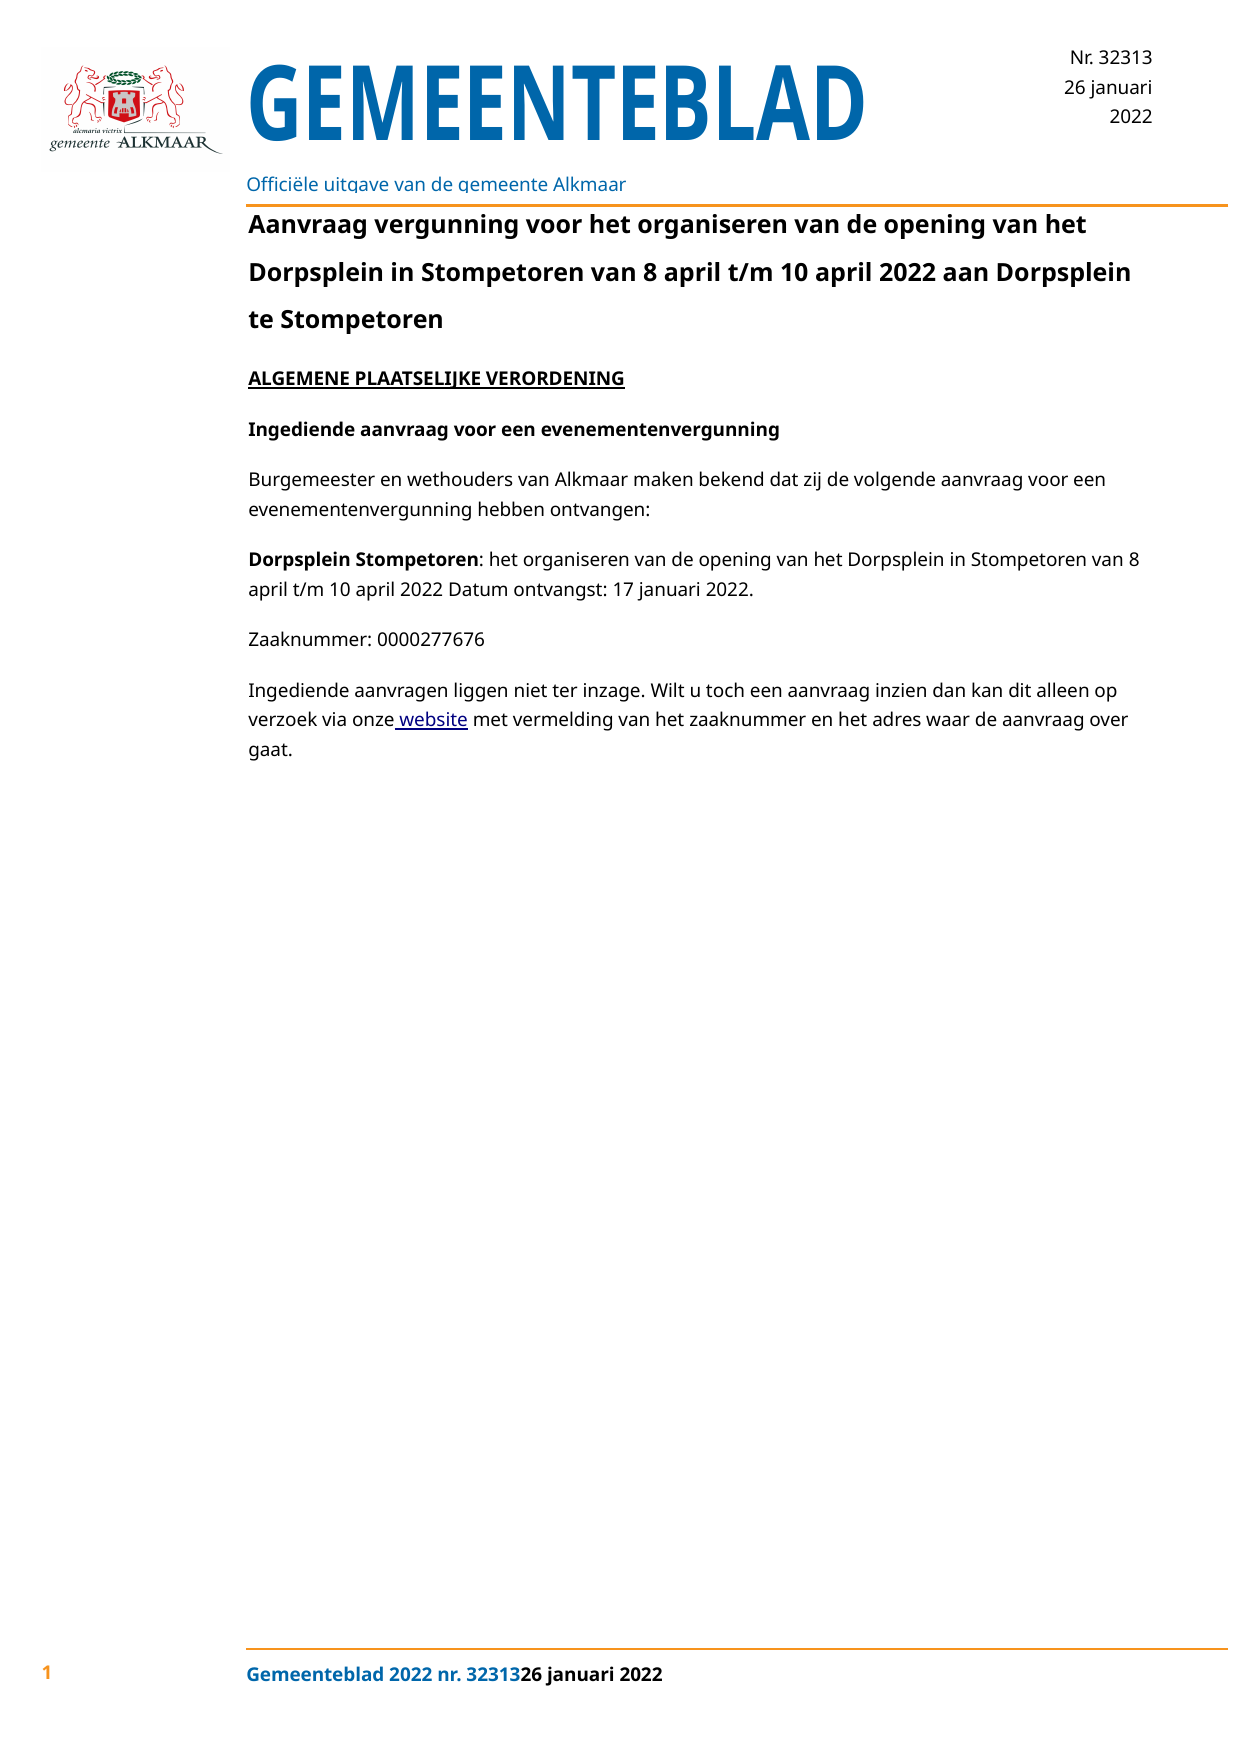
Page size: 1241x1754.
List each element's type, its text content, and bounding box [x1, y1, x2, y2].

text Ingediende aanvragen liggen niet ter inzage. Wilt u toch een aanvraag inzien dan kan dit alleen op verzoek via onze website met vermelding van het zaaknummer en het adres waar de aanvraag over gaat. [248, 677, 1152, 762]
picture [41, 47, 231, 172]
text Zaaknummer: 0000277676 [248, 626, 1152, 652]
text Ingediende aanvraag voor een evenementenvergunning [248, 416, 1152, 442]
text Aanvraag vergunning voor het organiseren van de opening van het Dorpsplein in Stompetoren van 8 april t/m 10 april 2022 aan Dorpsplein te Stompetoren [248, 207, 1152, 336]
text Burgemeester en wethouders van Alkmaar maken bekend dat zij de volgende aanvraag voor een evenementenvergunning hebben ontvangen: [248, 466, 1152, 522]
text Dorpsplein Stompetoren: het organiseren van de opening van het Dorpsplein in Stompetoren van 8 april t/m 10 april 2022 Datum ontvangst: 17 januari 2022. [248, 546, 1152, 602]
text ALGEMENE PLAATSELIJKE VERORDENING [248, 366, 1152, 391]
